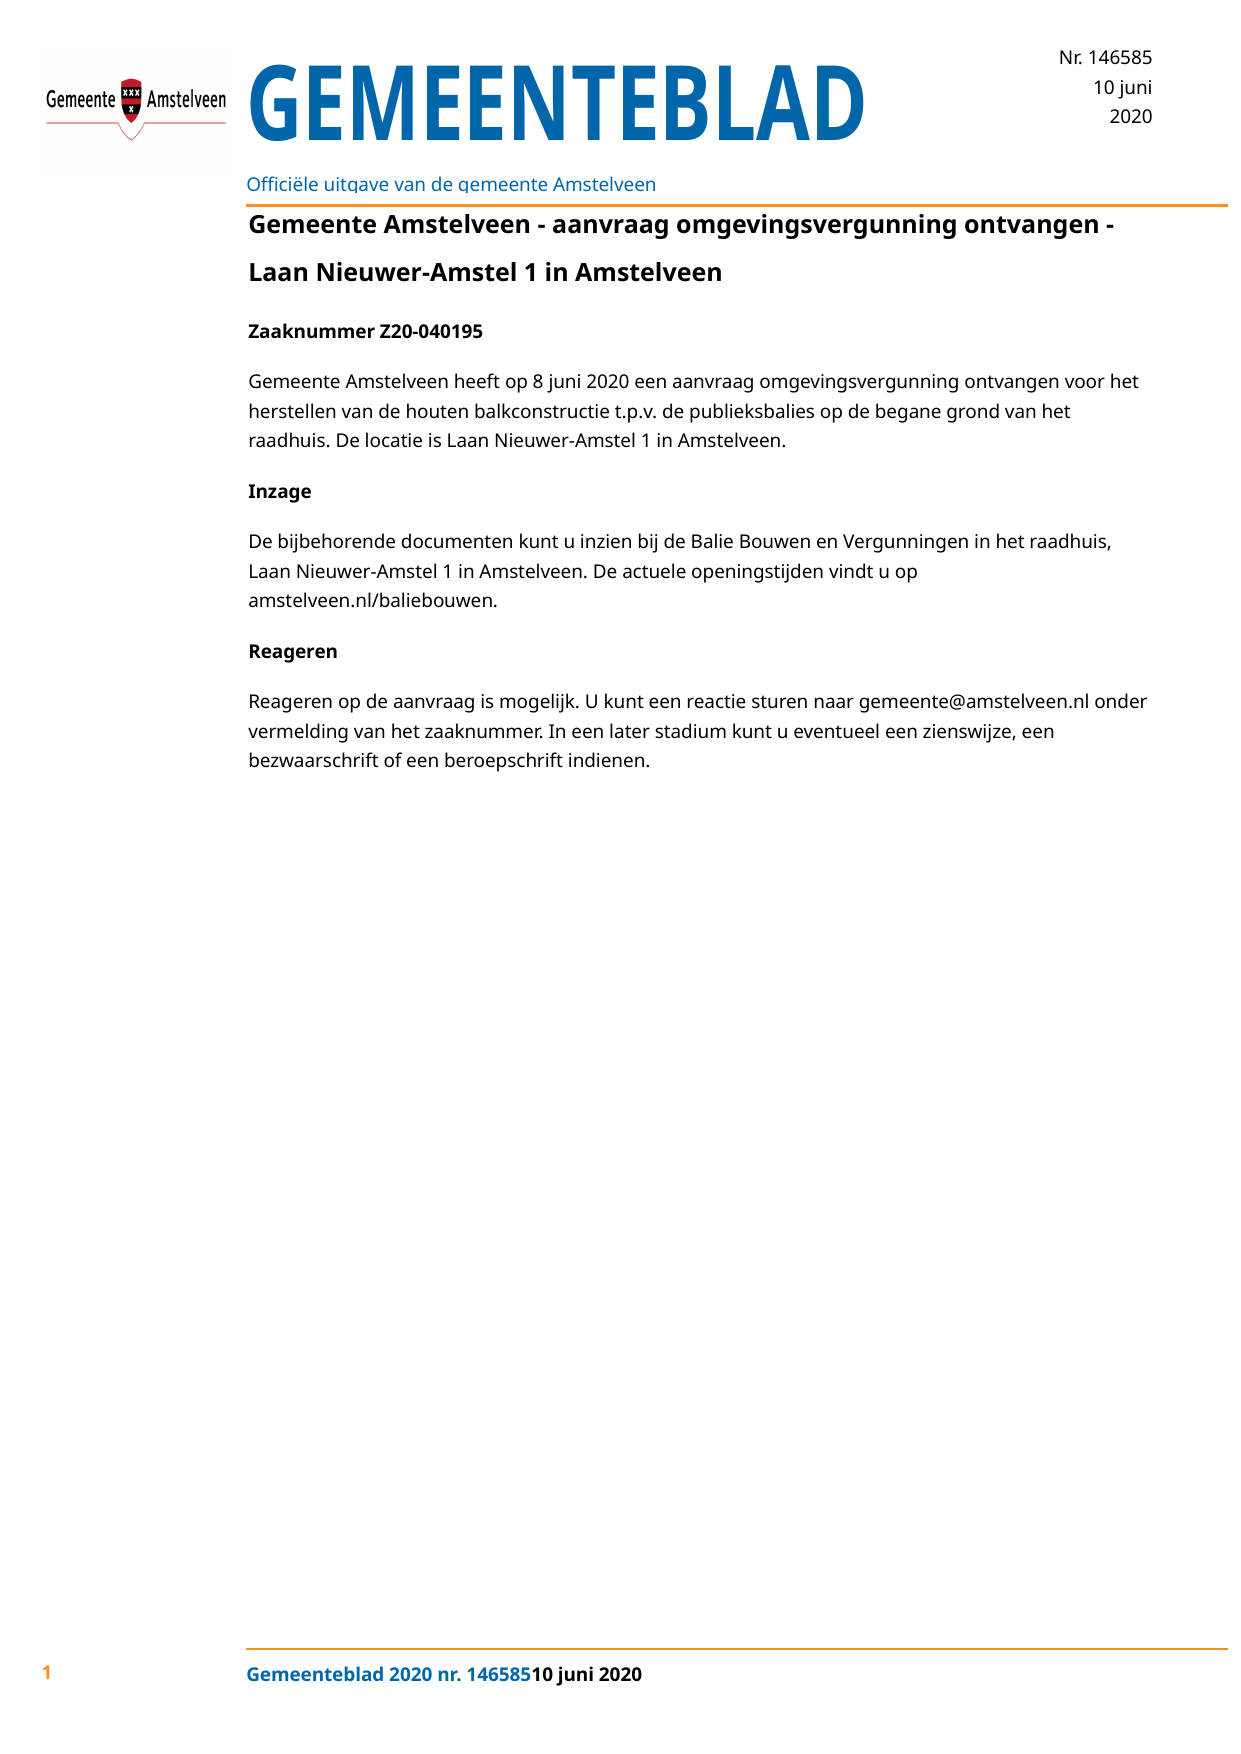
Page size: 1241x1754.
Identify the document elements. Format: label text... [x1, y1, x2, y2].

text Zaaknummer Z20-040195 [248, 318, 1152, 344]
text Gemeente Amstelveen heeft op 8 juni 2020 een aanvraag omgevingsvergunning ontvangen voor het herstellen van de houten balkconstructie t.p.v. de publieksbalies op de begane grond van het raadhuis. De locatie is Laan Nieuwer-Amstel 1 in Amstelveen. [248, 368, 1152, 453]
text De bijbehorende documenten kunt u inzien bij de Balie Bouwen en Vergunningen in het raadhuis, Laan Nieuwer-Amstel 1 in Amstelveen. De actuele openingstijden vindt u op amstelveen.nl/baliebouwen. [248, 528, 1152, 613]
text Gemeente Amstelveen - aanvraag omgevingsvergunning ontvangen - Laan Nieuwer-Amstel 1 in Amstelveen [248, 207, 1152, 288]
picture [41, 47, 231, 172]
text Reageren op de aanvraag is mogelijk. U kunt een reactie sturen naar gemeente@amstelveen.nl onder vermelding van het zaaknummer. In een later stadium kunt u eventueel een zienswijze, een bezwaarschrift of een beroepschrift indienen. [248, 688, 1152, 773]
text Inzage [248, 478, 1152, 504]
text Reageren [248, 638, 1152, 664]
